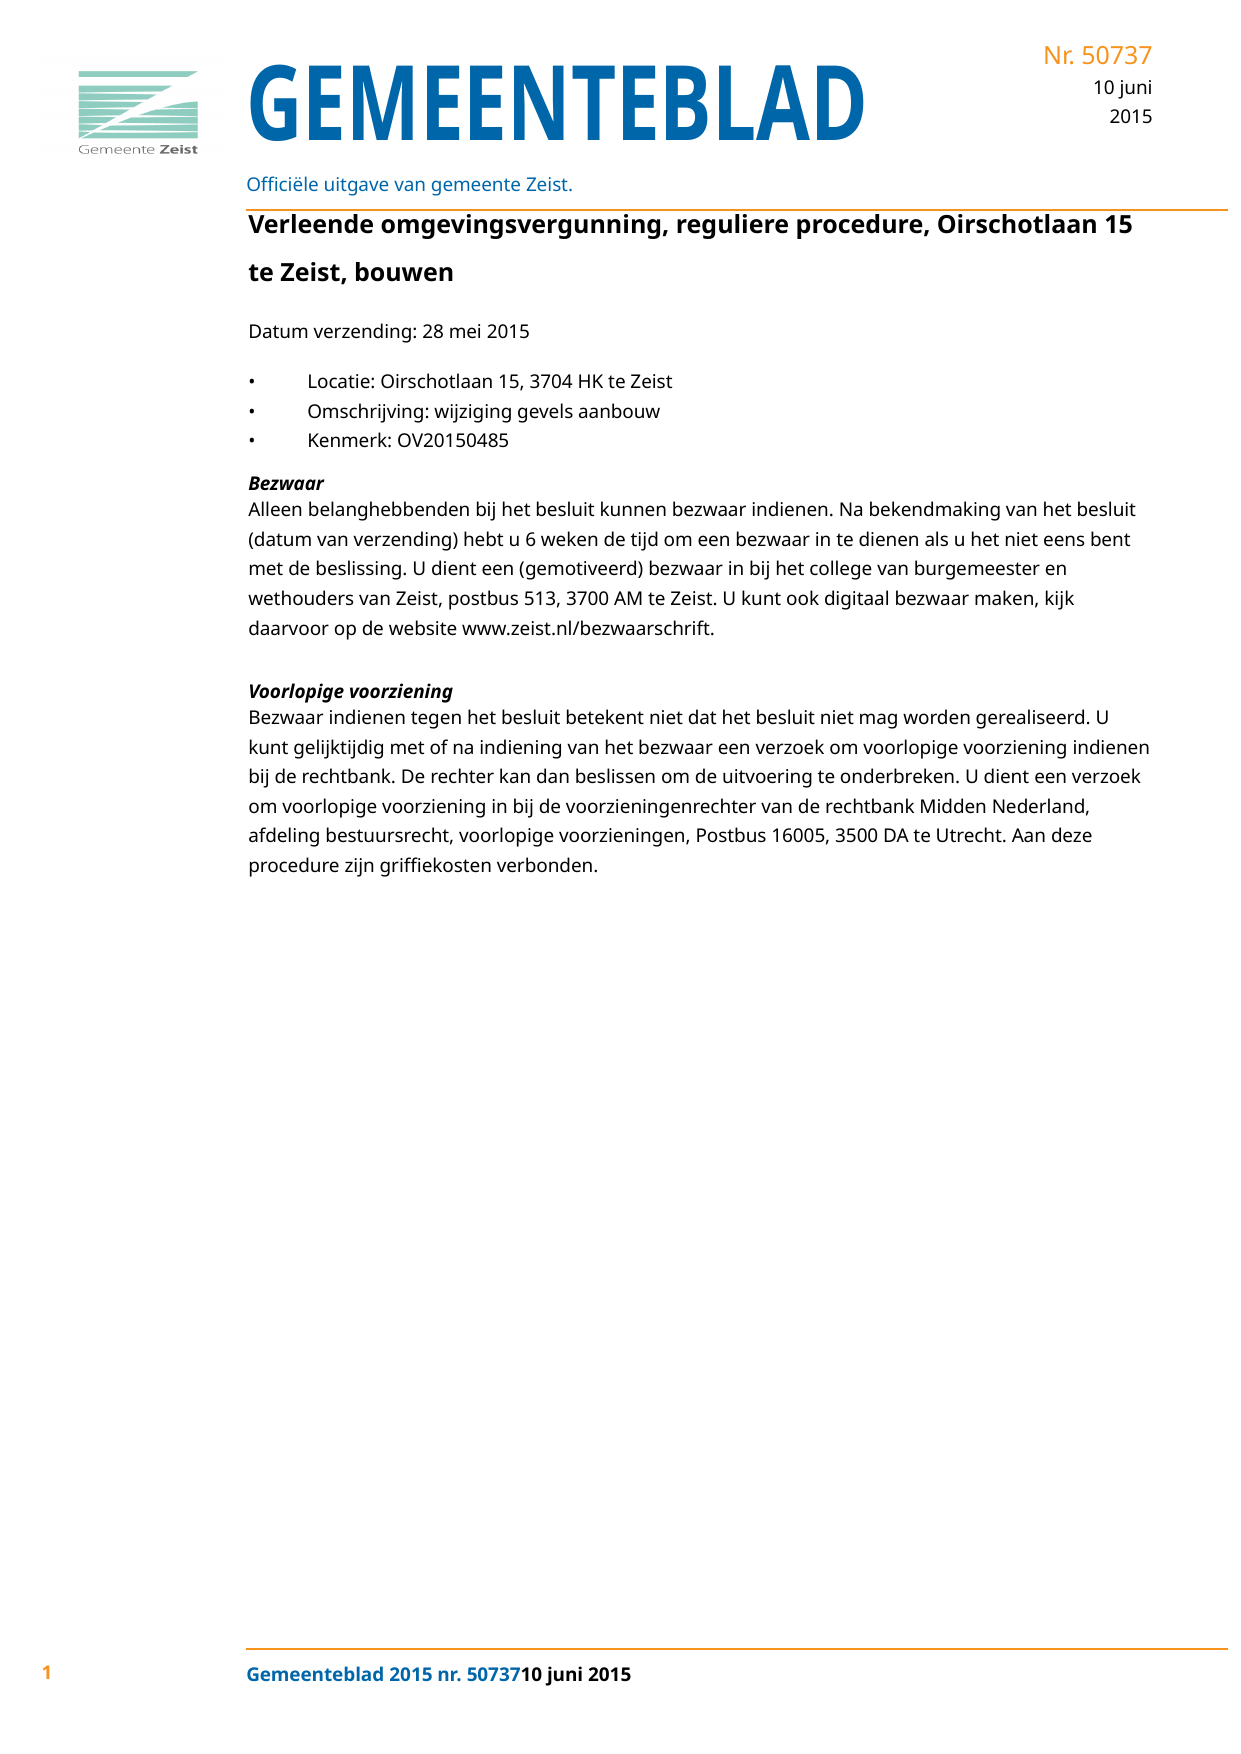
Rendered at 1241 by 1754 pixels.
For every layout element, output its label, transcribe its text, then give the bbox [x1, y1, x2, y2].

list Kenmerk: OV20150485 [248, 427, 1152, 453]
text Bezwaar [248, 471, 1152, 496]
text Alleen belanghebbenden bij het besluit kunnen bezwaar indienen. Na bekendmaking van het besluit (datum van verzending) hebt u 6 weken de tijd om een bezwaar in te dienen als u het niet eens bent met de beslissing. U dient een (gemotiveerd) bezwaar in bij het college van burgemeester en wethouders van Zeist, postbus 513, 3700 AM te Zeist. U kunt ook digitaal bezwaar maken, kijk daarvoor op de website www.zeist.nl/bezwaarschrift. [248, 496, 1152, 640]
text Voorlopige voorziening [248, 679, 1152, 704]
text Bezwaar indienen tegen het besluit betekent niet dat het besluit niet mag worden gerealiseerd. U kunt gelijktijdig met of na indiening van het bezwaar een verzoek om voorlopige voorziening indienen bij de rechtbank. De rechter kan dan beslissen om de uitvoering te onderbreken. U dient een verzoek om voorlopige voorziening in bij de voorzieningenrechter van de rechtbank Midden Nederland, afdeling bestuursrecht, voorlopige voorzieningen, Postbus 16005, 3500 DA te Utrecht. Aan deze procedure zijn griffiekosten verbonden. [248, 704, 1152, 878]
list Locatie: Oirschotlaan 15, 3704 HK te Zeist [248, 368, 1152, 394]
text Verleende omgevingsvergunning, reguliere procedure, Oirschotlaan 15 te Zeist, bouwen [248, 211, 1152, 288]
list Omschrijving: wijziging gevels aanbouw [248, 398, 1152, 424]
picture [41, 47, 231, 172]
text Datum verzending: 28 mei 2015 [248, 318, 1152, 344]
